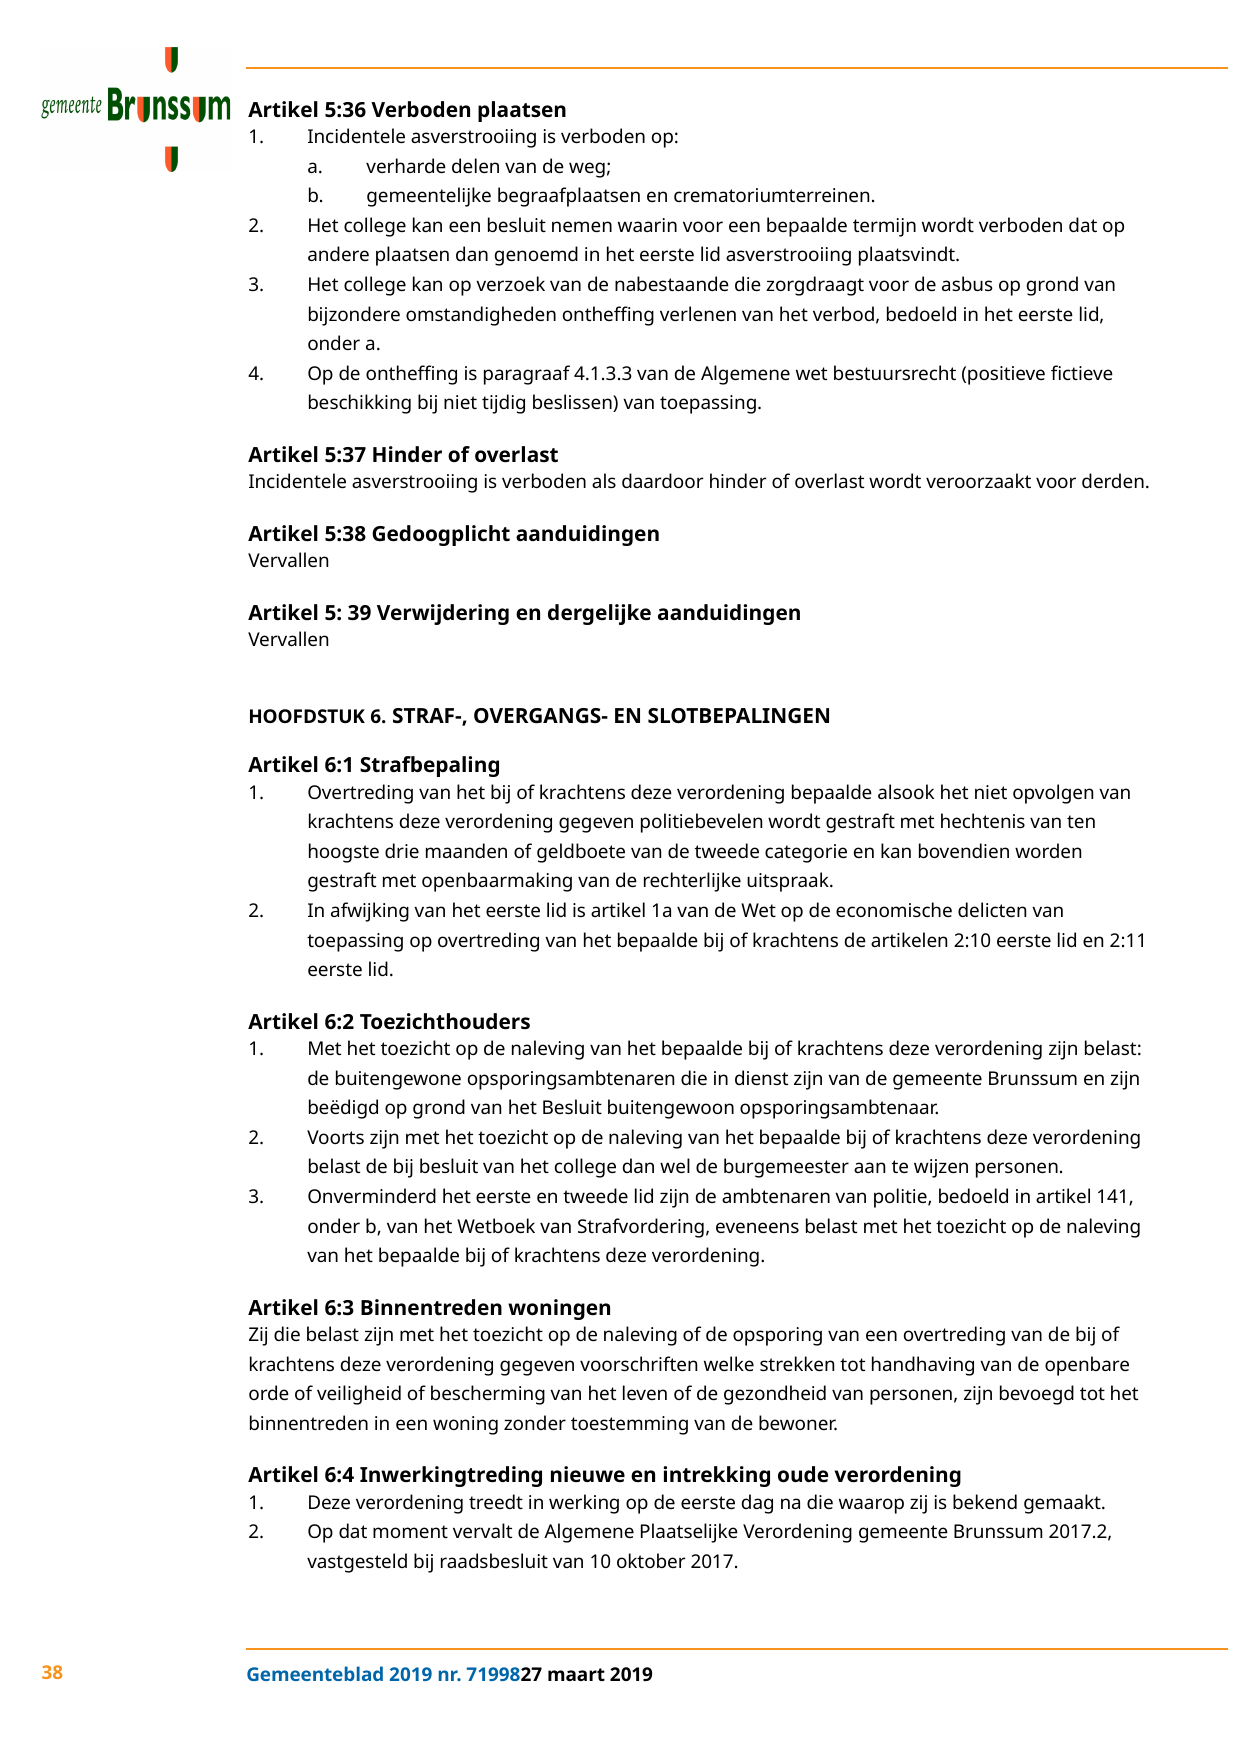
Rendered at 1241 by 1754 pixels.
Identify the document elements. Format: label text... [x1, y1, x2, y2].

list Het college kan op verzoek van de nabestaande die zorgdraagt voor de asbus op grond van bijzondere omstandigheden ontheffing verlenen van het verbod, bedoeld in het eerste lid, onder a. [248, 271, 1152, 356]
list Op de ontheffing is paragraaf 4.1.3.3 van de Algemene wet bestuursrecht (positieve fictieve beschikking bij niet tijdig beslissen) van toepassing. [248, 360, 1152, 415]
list Incidentele asverstrooiing is verboden op: [248, 123, 1152, 149]
list Voorts zijn met het toezicht op de naleving van het bepaalde bij of krachtens deze verordening belast de bij besluit van het college dan wel de burgemeester aan te wijzen personen. [248, 1124, 1152, 1179]
text Artikel 6:1 Strafbepaling [248, 751, 1152, 779]
text Vervallen [248, 547, 1152, 573]
text Artikel 5: 39 Verwijdering en dergelijke aanduidingen [248, 598, 1152, 626]
list In afwijking van het eerste lid is artikel 1a van de Wet op de economische delicten van toepassing op overtreding van het bepaalde bij of krachtens de artikelen 2:10 eerste lid en 2:11 eerste lid. [248, 897, 1152, 982]
text Artikel 6:2 Toezichthouders [248, 1007, 1152, 1035]
text Artikel 5:36 Verboden plaatsen [248, 95, 1152, 123]
text Artikel 5:37 Hinder of overlast [248, 440, 1152, 468]
text Artikel 6:3 Binnentreden woningen [248, 1293, 1152, 1321]
list Het college kan een besluit nemen waarin voor een bepaalde termijn wordt verboden dat op andere plaatsen dan genoemd in het eerste lid asverstrooiing plaatsvindt. [248, 212, 1152, 267]
text Incidentele asverstrooiing is verboden als daardoor hinder of overlast wordt veroorzaakt voor derden. [248, 468, 1152, 494]
list Deze verordening treedt in werking op de eerste dag na die waarop zij is bekend gemaakt. [248, 1489, 1152, 1514]
list Met het toezicht op de naleving van het bepaalde bij of krachtens deze verordening zijn belast: de buitengewone opsporingsambtenaren die in dienst zijn van de gemeente Brunssum en zijn beëdigd op grond van het Besluit buitengewoon opsporingsambtenaar. [248, 1035, 1152, 1120]
text HOOFDSTUK 6. STRAF-, OVERGANGS- EN SLOTBEPALINGEN [248, 701, 1152, 730]
text Artikel 6:4 Inwerkingtreding nieuwe en intrekking oude verordening [248, 1460, 1152, 1489]
list Onverminderd het eerste en tweede lid zijn de ambtenaren van politie, bedoeld in artikel 141, onder b, van het Wetboek van Strafvordering, eveneens belast met het toezicht op de naleving van het bepaalde bij of krachtens deze verordening. [248, 1183, 1152, 1268]
picture [41, 47, 231, 172]
text Zij die belast zijn met het toezicht op de naleving of de opsporing van een overtreding van de bij of krachtens deze verordening gegeven voorschriften welke strekken tot handhaving van de openbare orde of veiligheid of bescherming van het leven of de gezondheid van personen, zijn bevoegd tot het binnentreden in een woning zonder toestemming van de bewoner. [248, 1321, 1152, 1436]
list Op dat moment vervalt de Algemene Plaatselijke Verordening gemeente Brunssum 2017.2, vastgesteld bij raadsbesluit van 10 oktober 2017. [248, 1518, 1152, 1574]
list Overtreding van het bij of krachtens deze verordening bepaalde alsook het niet opvolgen van krachtens deze verordening gegeven politiebevelen wordt gestraft met hechtenis van ten hoogste drie maanden of geldboete van de tweede categorie en kan bovendien worden gestraft met openbaarmaking van de rechterlijke uitspraak. [248, 779, 1152, 893]
text Artikel 5:38 Gedoogplicht aanduidingen [248, 519, 1152, 547]
list gemeentelijke begraafplaatsen en crematoriumterreinen. [307, 182, 1152, 208]
text Vervallen [248, 626, 1152, 652]
list verharde delen van de weg; [307, 153, 1152, 178]
